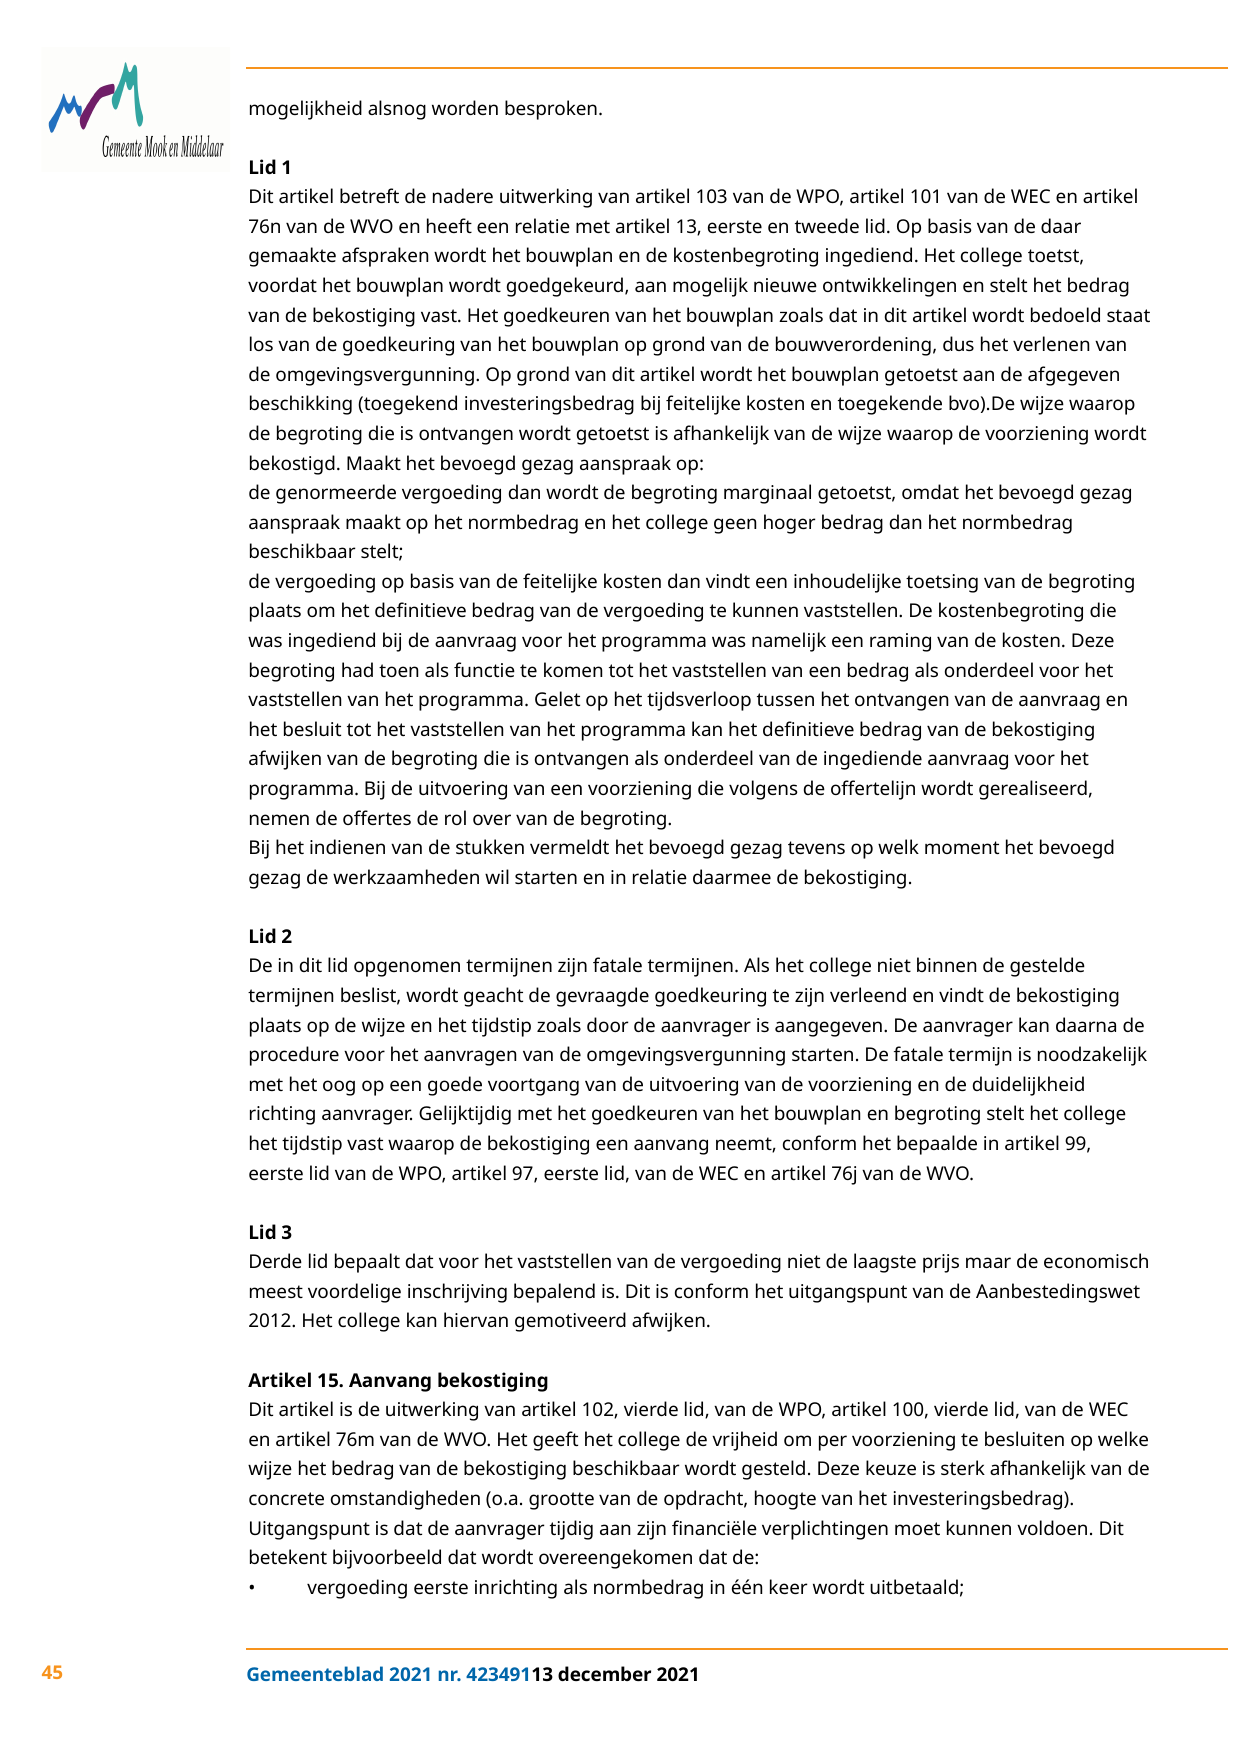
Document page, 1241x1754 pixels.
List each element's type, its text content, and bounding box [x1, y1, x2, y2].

text Dit artikel is de uitwerking van artikel 102, vierde lid, van de WPO, artikel 100, vierde lid, van de WEC en artikel 76m van de WVO. Het geeft het college de vrijheid om per voorziening te besluiten op welke wijze het bedrag van de bekostiging beschikbaar wordt gesteld. Deze keuze is sterk afhankelijk van de concrete omstandigheden (o.a. grootte van de opdracht, hoogte van het investeringsbedrag). Uitgangspunt is dat de aanvrager tijdig aan zijn financiële verplichtingen moet kunnen voldoen. Dit betekent bijvoorbeeld dat wordt overeengekomen dat de: [248, 1396, 1152, 1570]
text Lid 1 [248, 154, 1152, 180]
picture [41, 47, 231, 172]
list vergoeding eerste inrichting als normbedrag in één keer wordt uitbetaald; [248, 1574, 1152, 1600]
text de genormeerde vergoeding dan wordt de begroting marginaal getoetst, omdat het bevoegd gezag aanspraak maakt op het normbedrag en het college geen hoger bedrag dan het normbedrag beschikbaar stelt; [248, 479, 1152, 564]
text mogelijkheid alsnog worden besproken. [248, 95, 1152, 121]
text de vergoeding op basis van de feitelijke kosten dan vindt een inhoudelijke toetsing van de begroting plaats om het definitieve bedrag van de vergoeding te kunnen vaststellen. De kostenbegroting die was ingediend bij de aanvraag voor het programma was namelijk een raming van de kosten. Deze begroting had toen als functie te komen tot het vaststellen van een bedrag als onderdeel voor het vaststellen van het programma. Gelet op het tijdsverloop tussen het ontvangen van de aanvraag en het besluit tot het vaststellen van het programma kan het definitieve bedrag van de bekostiging afwijken van de begroting die is ontvangen als onderdeel van de ingediende aanvraag voor het programma. Bij de uitvoering van een voorziening die volgens de offertelijn wordt gerealiseerd, nemen de offertes de rol over van de begroting. [248, 568, 1152, 831]
text Bij het indienen van de stukken vermeldt het bevoegd gezag tevens op welk moment het bevoegd gezag de werkzaamheden wil starten en in relatie daarmee de bekostiging. [248, 834, 1152, 890]
text De in dit lid opgenomen termijnen zijn fatale termijnen. Als het college niet binnen de gestelde termijnen beslist, wordt geacht de gevraagde goedkeuring te zijn verleend en vindt de bekostiging plaats op de wijze en het tijdstip zoals door de aanvrager is aangegeven. De aanvrager kan daarna de procedure voor het aanvragen van de omgevingsvergunning starten. De fatale termijn is noodzakelijk met het oog op een goede voortgang van de uitvoering van de voorziening en de duidelijkheid richting aanvrager. Gelijktijdig met het goedkeuren van het bouwplan en begroting stelt het college het tijdstip vast waarop de bekostiging een aanvang neemt, conform het bepaalde in artikel 99, eerste lid van de WPO, artikel 97, eerste lid, van de WEC en artikel 76j van de WVO. [248, 953, 1152, 1186]
text Lid 3 [248, 1219, 1152, 1245]
text Lid 2 [248, 923, 1152, 949]
text Dit artikel betreft de nadere uitwerking van artikel 103 van de WPO, artikel 101 van de WEC en artikel 76n van de WVO en heeft een relatie met artikel 13, eerste en tweede lid. Op basis van de daar gemaakte afspraken wordt het bouwplan en de kostenbegroting ingediend. Het college toetst, voordat het bouwplan wordt goedgekeurd, aan mogelijk nieuwe ontwikkelingen en stelt het bedrag van de bekostiging vast. Het goedkeuren van het bouwplan zoals dat in dit artikel wordt bedoeld staat los van de goedkeuring van het bouwplan op grond van de bouwverordening, dus het verlenen van de omgevingsvergunning. Op grond van dit artikel wordt het bouwplan getoetst aan de afgegeven beschikking (toegekend investeringsbedrag bij feitelijke kosten en toegekende bvo).De wijze waarop de begroting die is ontvangen wordt getoetst is afhankelijk van de wijze waarop de voorziening wordt bekostigd. Maakt het bevoegd gezag aanspraak op: [248, 183, 1152, 476]
text Artikel 15. Aanvang bekostiging [248, 1367, 1152, 1393]
text Derde lid bepaalt dat voor het vaststellen van de vergoeding niet de laagste prijs maar de economisch meest voordelige inschrijving bepalend is. Dit is conform het uitgangspunt van de Aanbestedingswet 2012. Het college kan hiervan gemotiveerd afwijken. [248, 1248, 1152, 1333]
